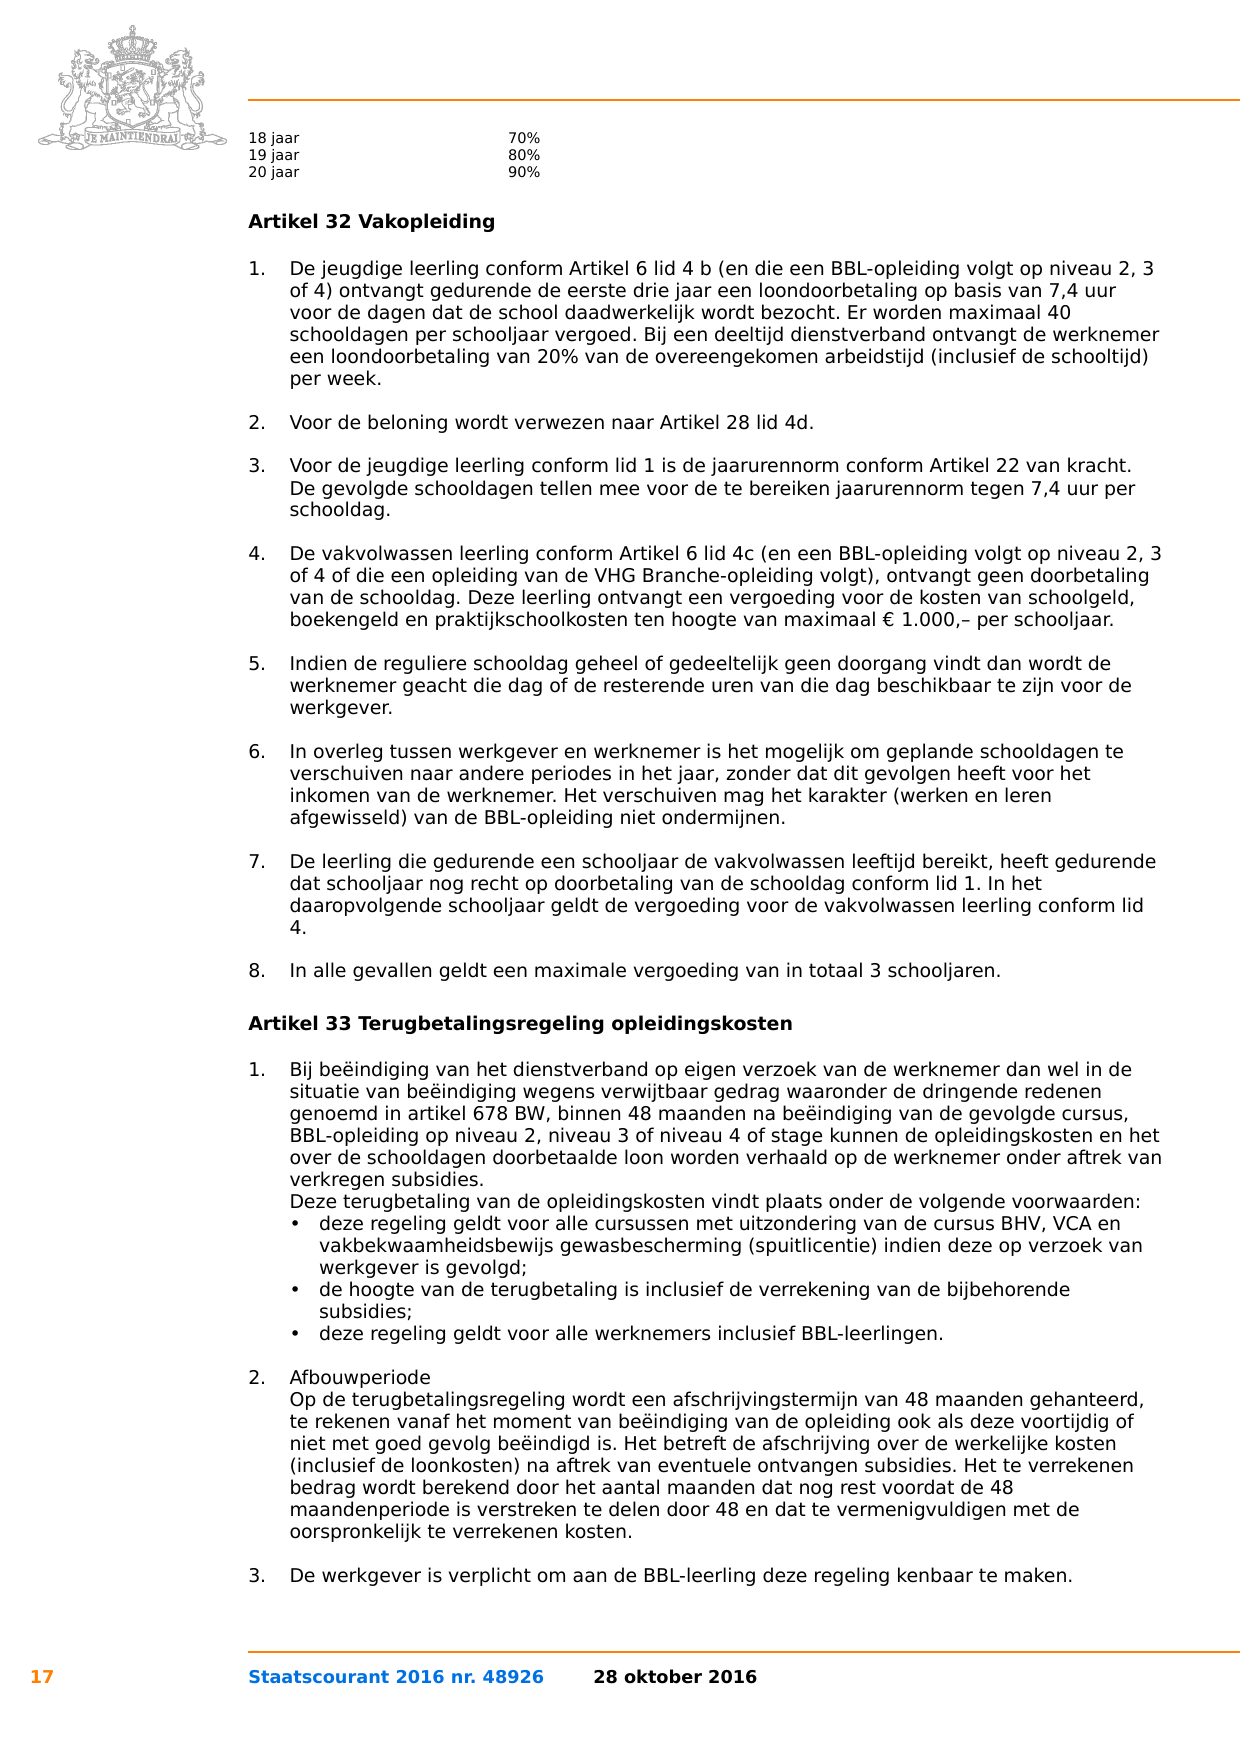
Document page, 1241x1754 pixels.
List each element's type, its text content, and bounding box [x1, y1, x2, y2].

text • deze regeling geldt voor alle cursussen met uitzondering van de cursus BHV, VCA en vakbekwaamheidsbewijs gewasbescherming (spuitlicentie) indien deze op verzoek van werkgever is gevolgd; [289, 1213, 1163, 1279]
text 1. Bij beëindiging van het dienstverband op eigen verzoek van de werknemer dan wel in de situatie van beëindiging wegens verwijtbaar gedrag waaronder de dringende redenen genoemd in artikel 678 BW, binnen 48 maanden na beëindiging van de gevolgde cursus, BBL-opleiding op niveau 2, niveau 3 of niveau 4 of stage kunnen de opleidingskosten en het over de schooldagen doorbetaalde loon worden verhaald op de werknemer onder aftrek van verkregen subsidies. [248, 1059, 1163, 1191]
text • deze regeling geldt voor alle werknemers inclusief BBL-leerlingen. [289, 1323, 1163, 1345]
table_cell 20 jaar [248, 164, 502, 181]
text 5. Indien de reguliere schooldag geheel of gedeeltelijk geen doorgang vindt dan wordt de werknemer geacht die dag of de resterende uren van die dag beschikbaar te zijn voor de werkgever. [248, 653, 1163, 719]
table_cell 18 jaar [248, 130, 502, 147]
table_cell 70% [502, 130, 1163, 147]
text 3. De werkgever is verplicht om aan de BBL-leerling deze regeling kenbaar te maken. [248, 1565, 1163, 1587]
text 7. De leerling die gedurende een schooljaar de vakvolwassen leeftijd bereikt, heeft gedurende dat schooljaar nog recht op doorbetaling van de schooldag conform lid 1. In het daaropvolgende schooljaar geldt de vergoeding voor de vakvolwassen leerling conform lid 4. [248, 851, 1163, 938]
text Deze terugbetaling van de opleidingskosten vindt plaats onder de volgende voorwaarden: [289, 1191, 1163, 1213]
text • de hoogte van de terugbetaling is inclusief de verrekening van de bijbehorende subsidies; [289, 1279, 1163, 1323]
text 1. De jeugdige leerling conform Artikel 6 lid 4 b (en die een BBL-opleiding volgt op niveau 2, 3 of 4) ontvangt gedurende de eerste drie jaar een loondoorbetaling op basis van 7,4 uur voor de dagen dat de school daadwerkelijk wordt bezocht. Er worden maximaal 40 schooldagen per schooljaar vergoed. Bij een deeltijd dienstverband ontvangt de werknemer een loondoorbetaling van 20% van de overeengekomen arbeidstijd (inclusief de schooltijd) per week. [248, 258, 1163, 390]
text 8. In alle gevallen geldt een maximale vergoeding van in totaal 3 schooljaren. [248, 960, 1163, 982]
text 3. Voor de jeugdige leerling conform lid 1 is de jaarurennorm conform Artikel 22 van kracht. De gevolgde schooldagen tellen mee voor de te bereiken jaarurennorm tegen 7,4 uur per schooldag. [248, 455, 1163, 521]
subtitle Artikel 32 Vakopleiding [248, 211, 1163, 233]
table_cell 80% [502, 147, 1163, 164]
subtitle Artikel 33 Terugbetalingsregeling opleidingskosten [248, 1012, 1163, 1034]
table_cell 19 jaar [248, 147, 502, 164]
text 2. Voor de beloning wordt verwezen naar Artikel 28 lid 4d. [248, 412, 1163, 433]
picture [38, 25, 227, 150]
text 4. De vakvolwassen leerling conform Artikel 6 lid 4c (en een BBL-opleiding volgt op niveau 2, 3 of 4 of die een opleiding van de VHG Branche-opleiding volgt), ontvangt geen doorbetaling van de schooldag. Deze leerling ontvangt een vergoeding voor de kosten van schoolgeld, boekengeld en praktijkschoolkosten ten hoogte van maximaal € 1.000,– per schooljaar. [248, 543, 1163, 631]
text 6. In overleg tussen werkgever en werknemer is het mogelijk om geplande schooldagen te verschuiven naar andere periodes in het jaar, zonder dat dit gevolgen heeft voor het inkomen van de werknemer. Het verschuiven mag het karakter (werken en leren afgewisseld) van de BBL-opleiding niet ondermijnen. [248, 741, 1163, 829]
text Op de terugbetalingsregeling wordt een afschrijvingstermijn van 48 maanden gehanteerd, te rekenen vanaf het moment van beëindiging van de opleiding ook als deze voortijdig of niet met goed gevolg beëindigd is. Het betreft de afschrijving over de werkelijke kosten (inclusief de loonkosten) na aftrek van eventuele ontvangen subsidies. Het te verrekenen bedrag wordt berekend door het aantal maanden dat nog rest voordat de 48 maandenperiode is verstreken te delen door 48 en dat te vermenigvuldigen met de oorspronkelijk te verrekenen kosten. [289, 1389, 1163, 1543]
text 2. Afbouwperiode [248, 1367, 1163, 1389]
table_cell 90% [502, 164, 1163, 181]
